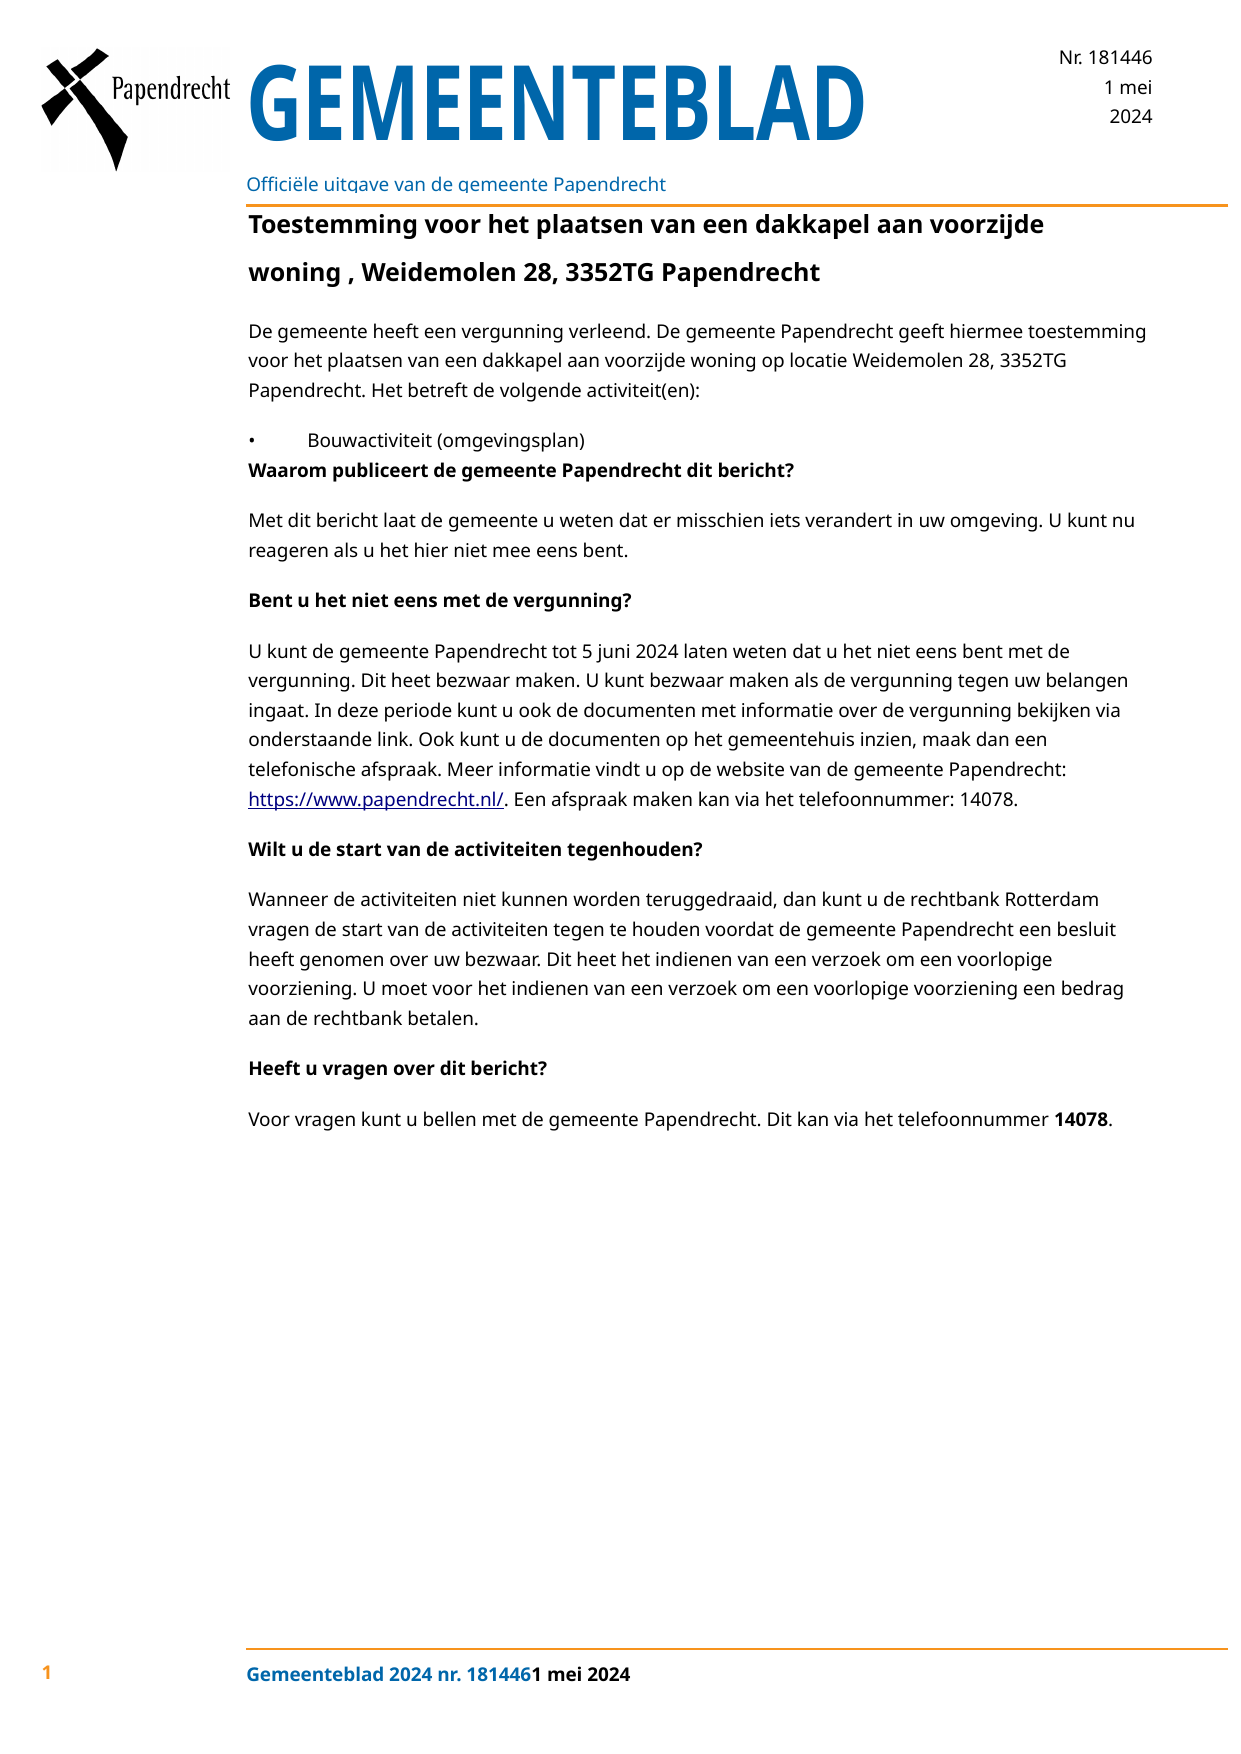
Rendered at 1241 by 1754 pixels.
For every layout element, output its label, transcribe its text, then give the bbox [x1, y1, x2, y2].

picture [41, 47, 231, 172]
text Wanneer de activiteiten niet kunnen worden teruggedraaid, dan kunt u de rechtbank Rotterdam vragen de start van de activiteiten tegen te houden voordat de gemeente Papendrecht een besluit heeft genomen over uw bezwaar. Dit heet het indienen van een verzoek om een voorlopige voorziening. U moet voor het indienen van een verzoek om een voorlopige voorziening een bedrag aan de rechtbank betalen. [248, 887, 1152, 1031]
list Bouwactiviteit (omgevingsplan) [248, 427, 1152, 453]
text Bent u het niet eens met de vergunning? [248, 587, 1152, 613]
text U kunt de gemeente Papendrecht tot 5 juni 2024 laten weten dat u het niet eens bent met de vergunning. Dit heet bezwaar maken. U kunt bezwaar maken als de vergunning tegen uw belangen ingaat. In deze periode kunt u ook de documenten met informatie over de vergunning bekijken via onderstaande link. Ook kunt u de documenten op het gemeentehuis inzien, maak dan een telefonische afspraak. Meer informatie vindt u op de website van de gemeente Papendrecht: https://www.papendrecht.nl/. Een afspraak maken kan via het telefoonnummer: 14078. [248, 638, 1152, 812]
text Heeft u vragen over dit bericht? [248, 1055, 1152, 1081]
text De gemeente heeft een vergunning verleend. De gemeente Papendrecht geeft hiermee toestemming voor het plaatsen van een dakkapel aan voorzijde woning op locatie Weidemolen 28, 3352TG Papendrecht. Het betreft de volgende activiteit(en): [248, 318, 1152, 403]
text Waarom publiceert de gemeente Papendrecht dit bericht? [248, 457, 1152, 483]
text Voor vragen kunt u bellen met de gemeente Papendrecht. Dit kan via het telefoonnummer 14078. [248, 1106, 1152, 1132]
text Wilt u de start van de activiteiten tegenhouden? [248, 836, 1152, 862]
text Toestemming voor het plaatsen van een dakkapel aan voorzijde woning , Weidemolen 28, 3352TG Papendrecht [248, 207, 1152, 288]
text Met dit bericht laat de gemeente u weten dat er misschien iets verandert in uw omgeving. U kunt nu reageren als u het hier niet mee eens bent. [248, 507, 1152, 563]
